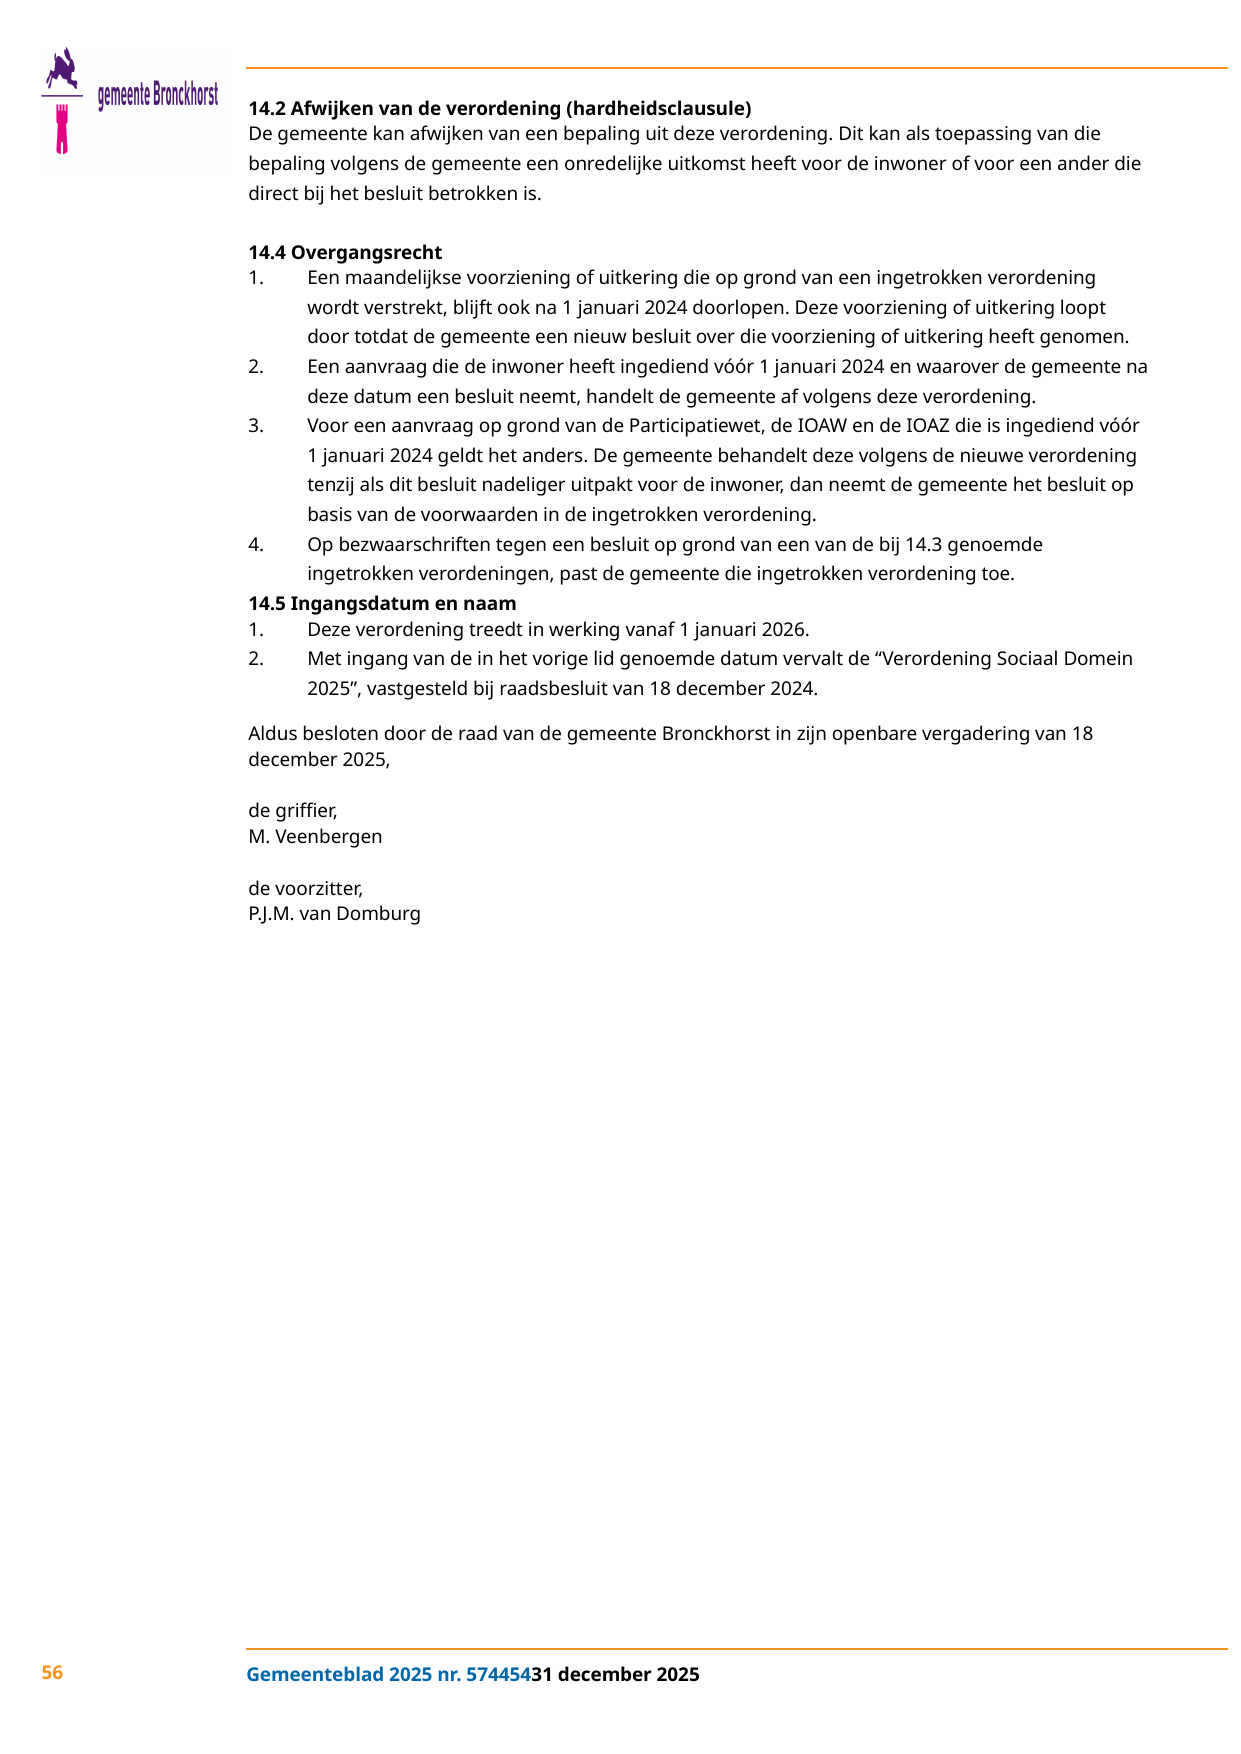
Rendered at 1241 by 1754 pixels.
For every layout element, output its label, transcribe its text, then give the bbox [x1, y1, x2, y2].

list Een aanvraag die de inwoner heeft ingediend vóór 1 januari 2024 en waarover de gemeente na deze datum een besluit neemt, handelt de gemeente af volgens deze verordening. [248, 353, 1152, 409]
text M. Veenbergen [248, 823, 1152, 849]
list Met ingang van de in het vorige lid genoemde datum vervalt de “Verordening Sociaal Domein 2025”, vastgesteld bij raadsbesluit van 18 december 2024. [248, 645, 1152, 701]
text Aldus besloten door de raad van de gemeente Bronckhorst in zijn openbare vergadering van 18 december 2025, [248, 721, 1152, 772]
text 14.2 Afwijken van de verordening (hardheidsclausule) [248, 95, 1152, 121]
text P.J.M. van Domburg [248, 901, 1152, 926]
text de voorzitter, [248, 875, 1152, 901]
picture [41, 47, 231, 172]
text 14.5 Ingangsdatum en naam [248, 590, 1152, 616]
text De gemeente kan afwijken van een bepaling uit deze verordening. Dit kan als toepassing van die bepaling volgens de gemeente een onredelijke uitkomst heeft voor de inwoner of voor een ander die direct bij het besluit betrokken is. [248, 121, 1152, 205]
list Voor een aanvraag op grond van de Participatiewet, de IOAW en de IOAZ die is ingediend vóór 1 januari 2024 geldt het anders. De gemeente behandelt deze volgens de nieuwe verordening tenzij als dit besluit nadeliger uitpakt voor de inwoner, dan neemt de gemeente het besluit op basis van de voorwaarden in de ingetrokken verordening. [248, 412, 1152, 527]
list Op bezwaarschriften tegen een besluit op grond van een van de bij 14.3 genoemde ingetrokken verordeningen, past de gemeente die ingetrokken verordening toe. [248, 531, 1152, 586]
list Een maandelijkse voorziening of uitkering die op grond van een ingetrokken verordening wordt verstrekt, blijft ook na 1 januari 2024 doorlopen. Deze voorziening of uitkering loopt door totdat de gemeente een nieuw besluit over die voorziening of uitkering heeft genomen. [248, 264, 1152, 349]
text de griffier, [248, 798, 1152, 823]
text 14.4 Overgangsrecht [248, 239, 1152, 264]
list Deze verordening treedt in werking vanaf 1 januari 2026. [248, 616, 1152, 641]
